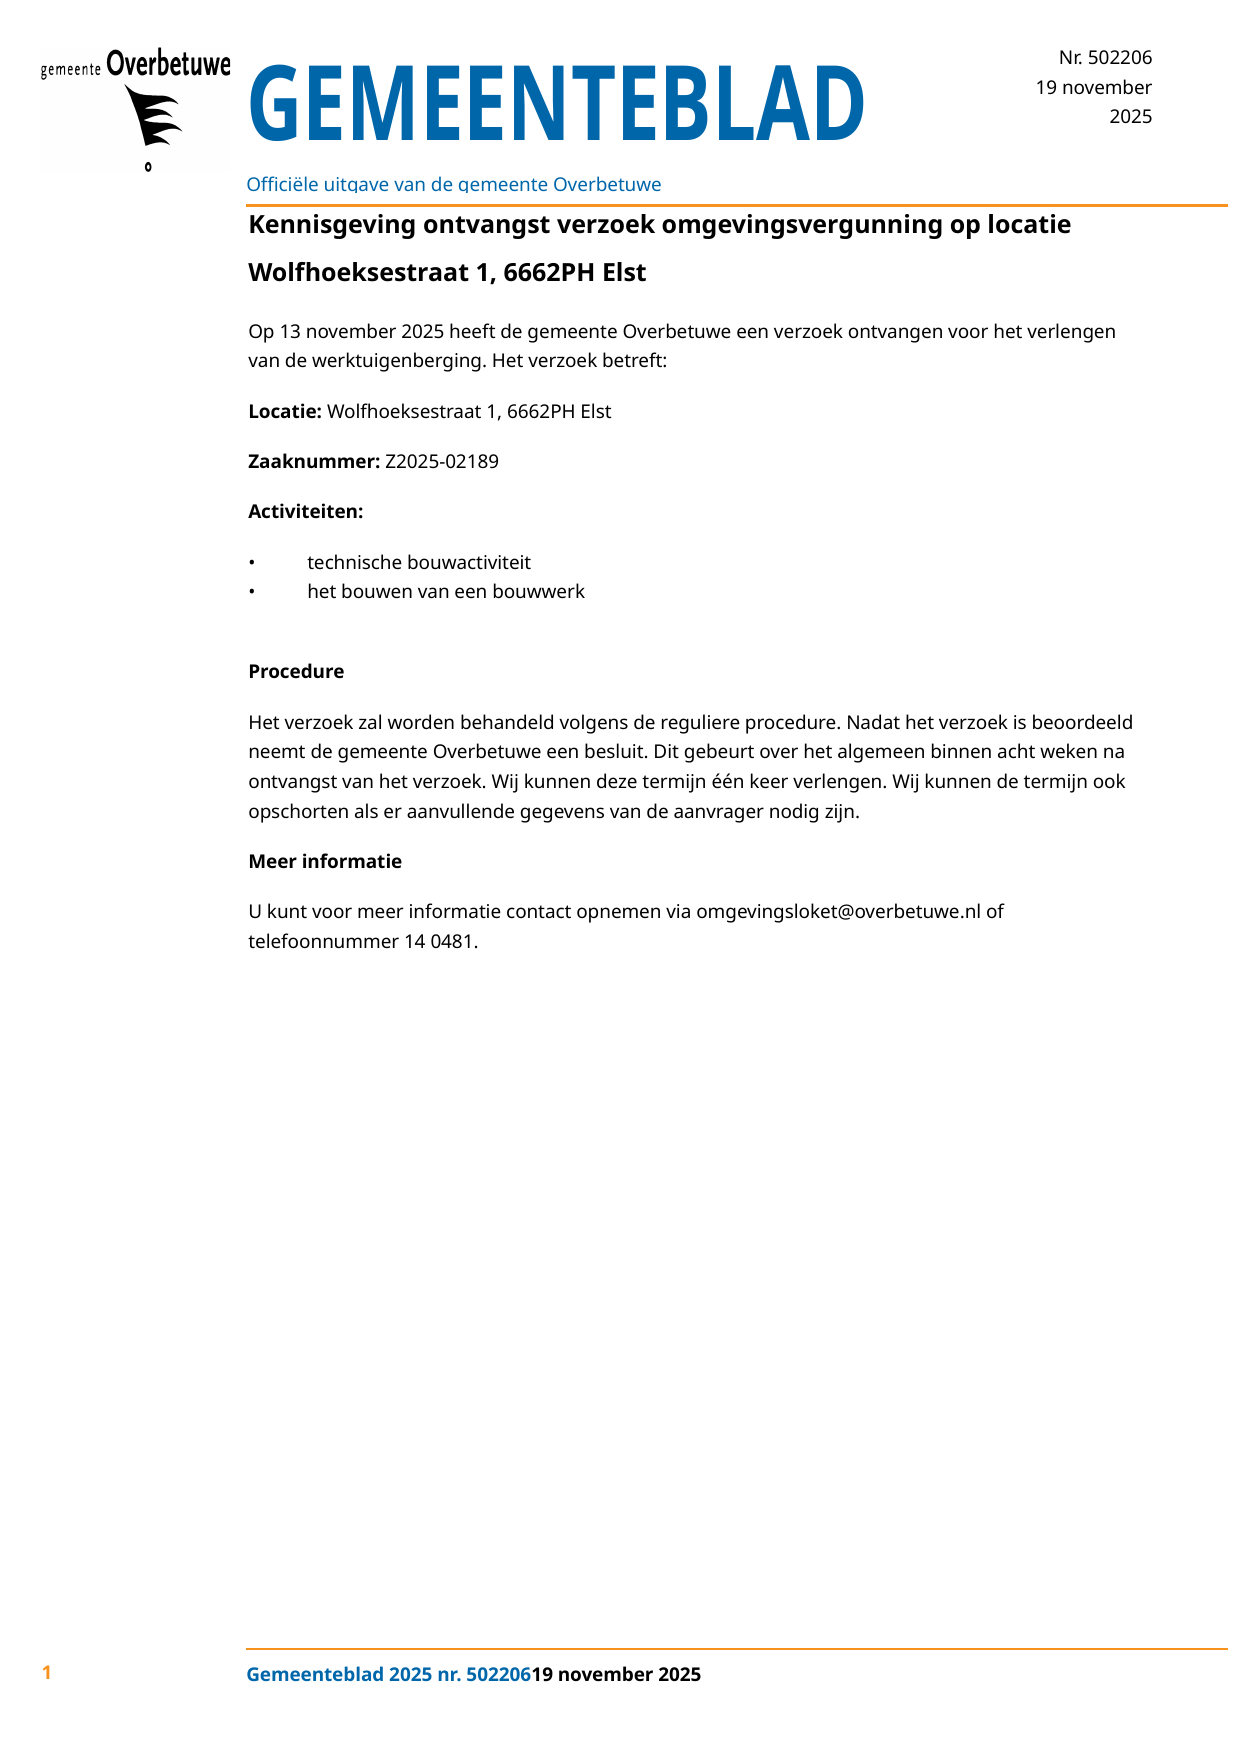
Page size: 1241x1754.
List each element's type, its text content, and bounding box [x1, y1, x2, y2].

list het bouwen van een bouwwerk [248, 579, 1152, 604]
text Activiteiten: [248, 499, 1152, 524]
text Kennisgeving ontvangst verzoek omgevingsvergunning op locatie Wolfhoeksestraat 1, 6662PH Elst [248, 207, 1152, 288]
text Het verzoek zal worden behandeld volgens de reguliere procedure. Nadat het verzoek is beoordeeld neemt de gemeente Overbetuwe een besluit. Dit gebeurt over het algemeen binnen acht weken na ontvangst van het verzoek. Wij kunnen deze termijn één keer verlengen. Wij kunnen de termijn ook opschorten als er aanvullende gegevens van de aanvrager nodig zijn. [248, 709, 1152, 824]
picture [41, 47, 231, 172]
text Meer informatie [248, 848, 1152, 874]
text Locatie: Wolfhoeksestraat 1, 6662PH Elst [248, 398, 1152, 424]
text Procedure [248, 659, 1152, 684]
text Op 13 november 2025 heeft de gemeente Overbetuwe een verzoek ontvangen voor het verlengen van de werktuigenberging. Het verzoek betreft: [248, 318, 1152, 373]
text U kunt voor meer informatie contact opnemen via omgevingsloket@overbetuwe.nl of telefoonnummer 14 0481. [248, 899, 1152, 954]
list technische bouwactiviteit [248, 549, 1152, 575]
text Zaaknummer: Z2025-02189 [248, 448, 1152, 474]
